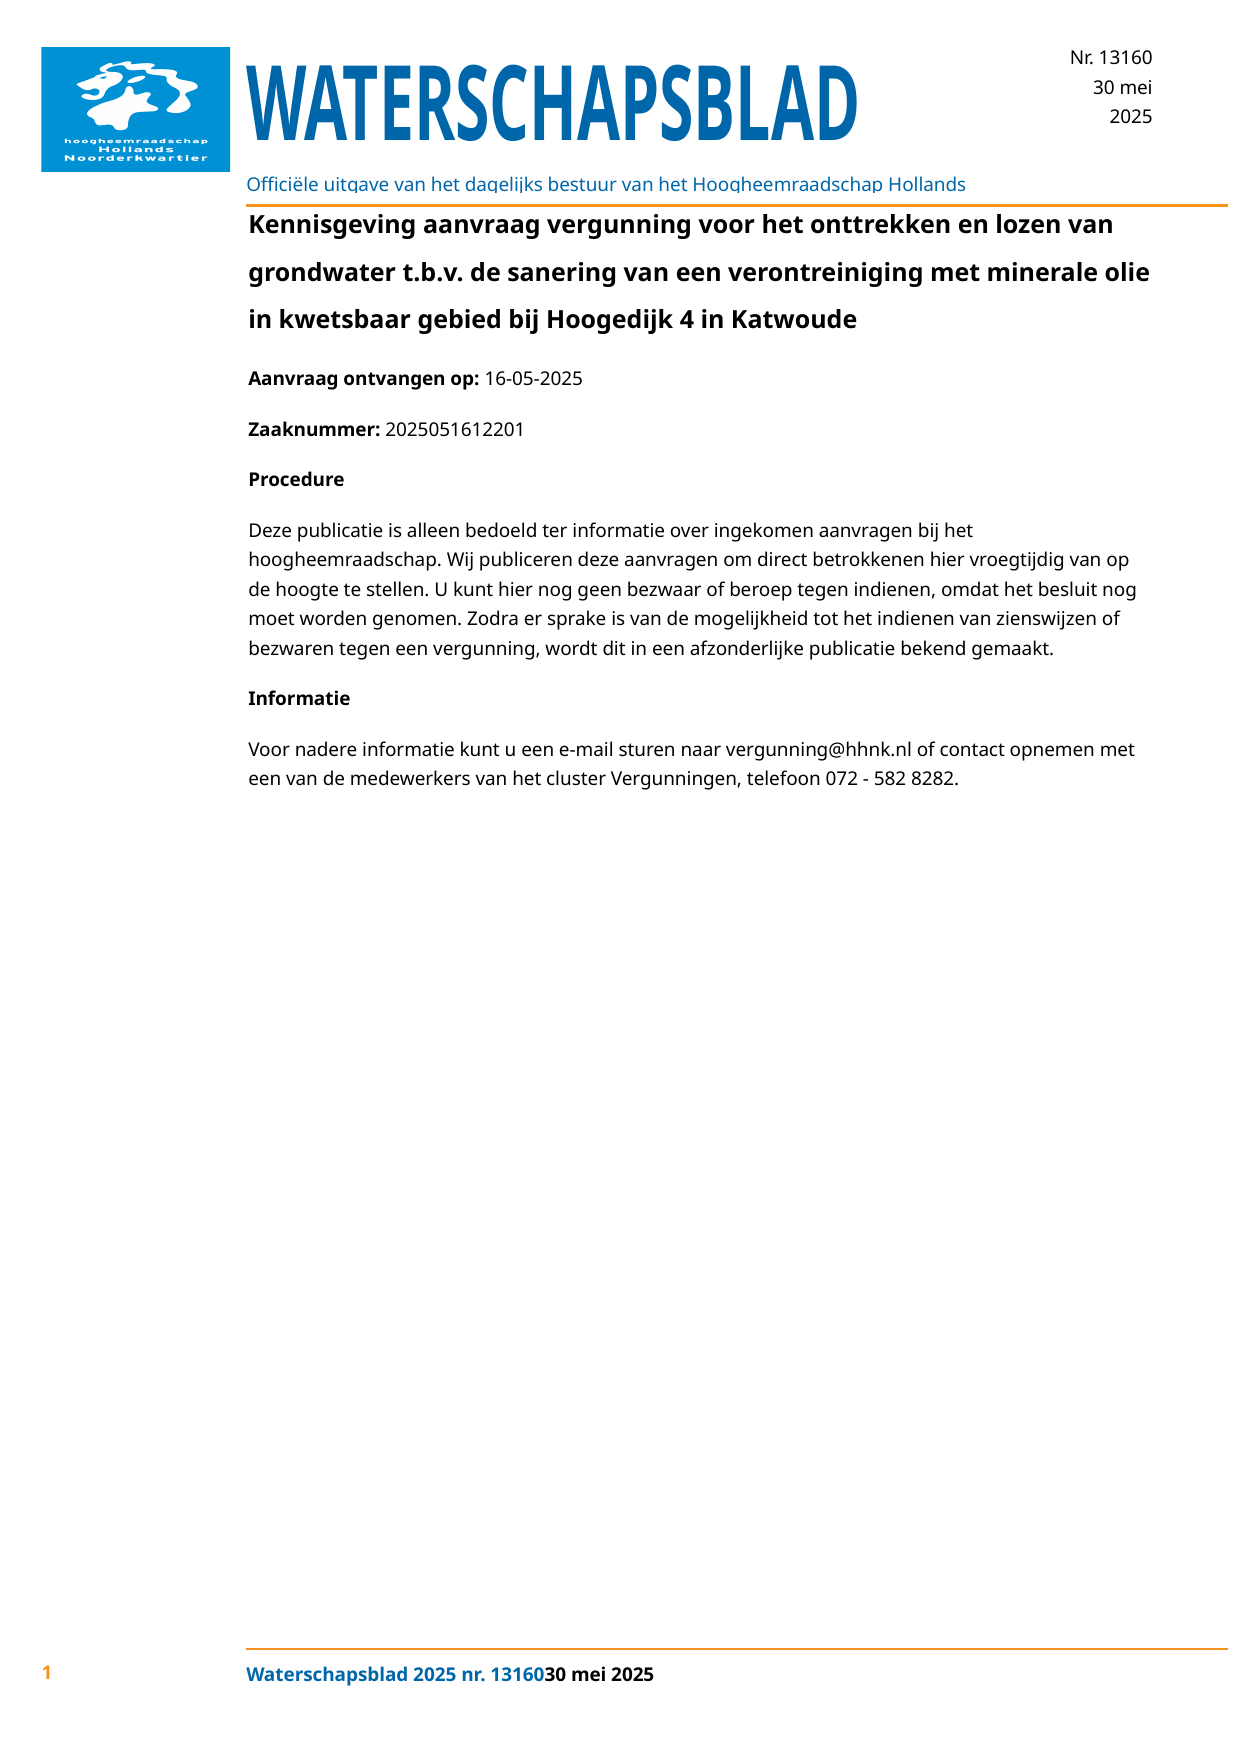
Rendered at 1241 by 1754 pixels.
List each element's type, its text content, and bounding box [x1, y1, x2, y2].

text Procedure [248, 466, 1152, 492]
picture [78, 64, 122, 99]
text Kennisgeving aanvraag vergunning voor het onttrekken en lozen van grondwater t.b.v. de sanering van een verontreiniging met minerale olie in kwetsbaar gebied bij Hoogedijk 4 in Katwoude [248, 207, 1152, 336]
text Zaaknummer: 2025051612201 [248, 416, 1152, 442]
picture [118, 62, 197, 112]
text Aanvraag ontvangen op: 16-05-2025 [248, 366, 1152, 391]
picture [88, 87, 157, 130]
text Voor nadere informatie kunt u een e-mail sturen naar vergunning@hhnk.nl of contact opnemen met een van de medewerkers van het cluster Vergunningen, telefoon 072 - 582 8282. [248, 736, 1152, 791]
picture [129, 76, 144, 82]
text Deze publicatie is alleen bedoeld ter informatie over ingekomen aanvragen bij het hoogheemraadschap. Wij publiceren deze aanvragen om direct betrokkenen hier vroegtijdig van op de hoogte te stellen. U kunt hier nog geen bezwaar of beroep tegen indienen, omdat het besluit nog moet worden genomen. Zodra er sprake is van de mogelijkheid tot het indienen van zienswijzen of bezwaren tegen een vergunning, wordt dit in een afzonderlijke publicatie bekend gemaakt. [248, 517, 1152, 661]
text Informatie [248, 686, 1152, 711]
